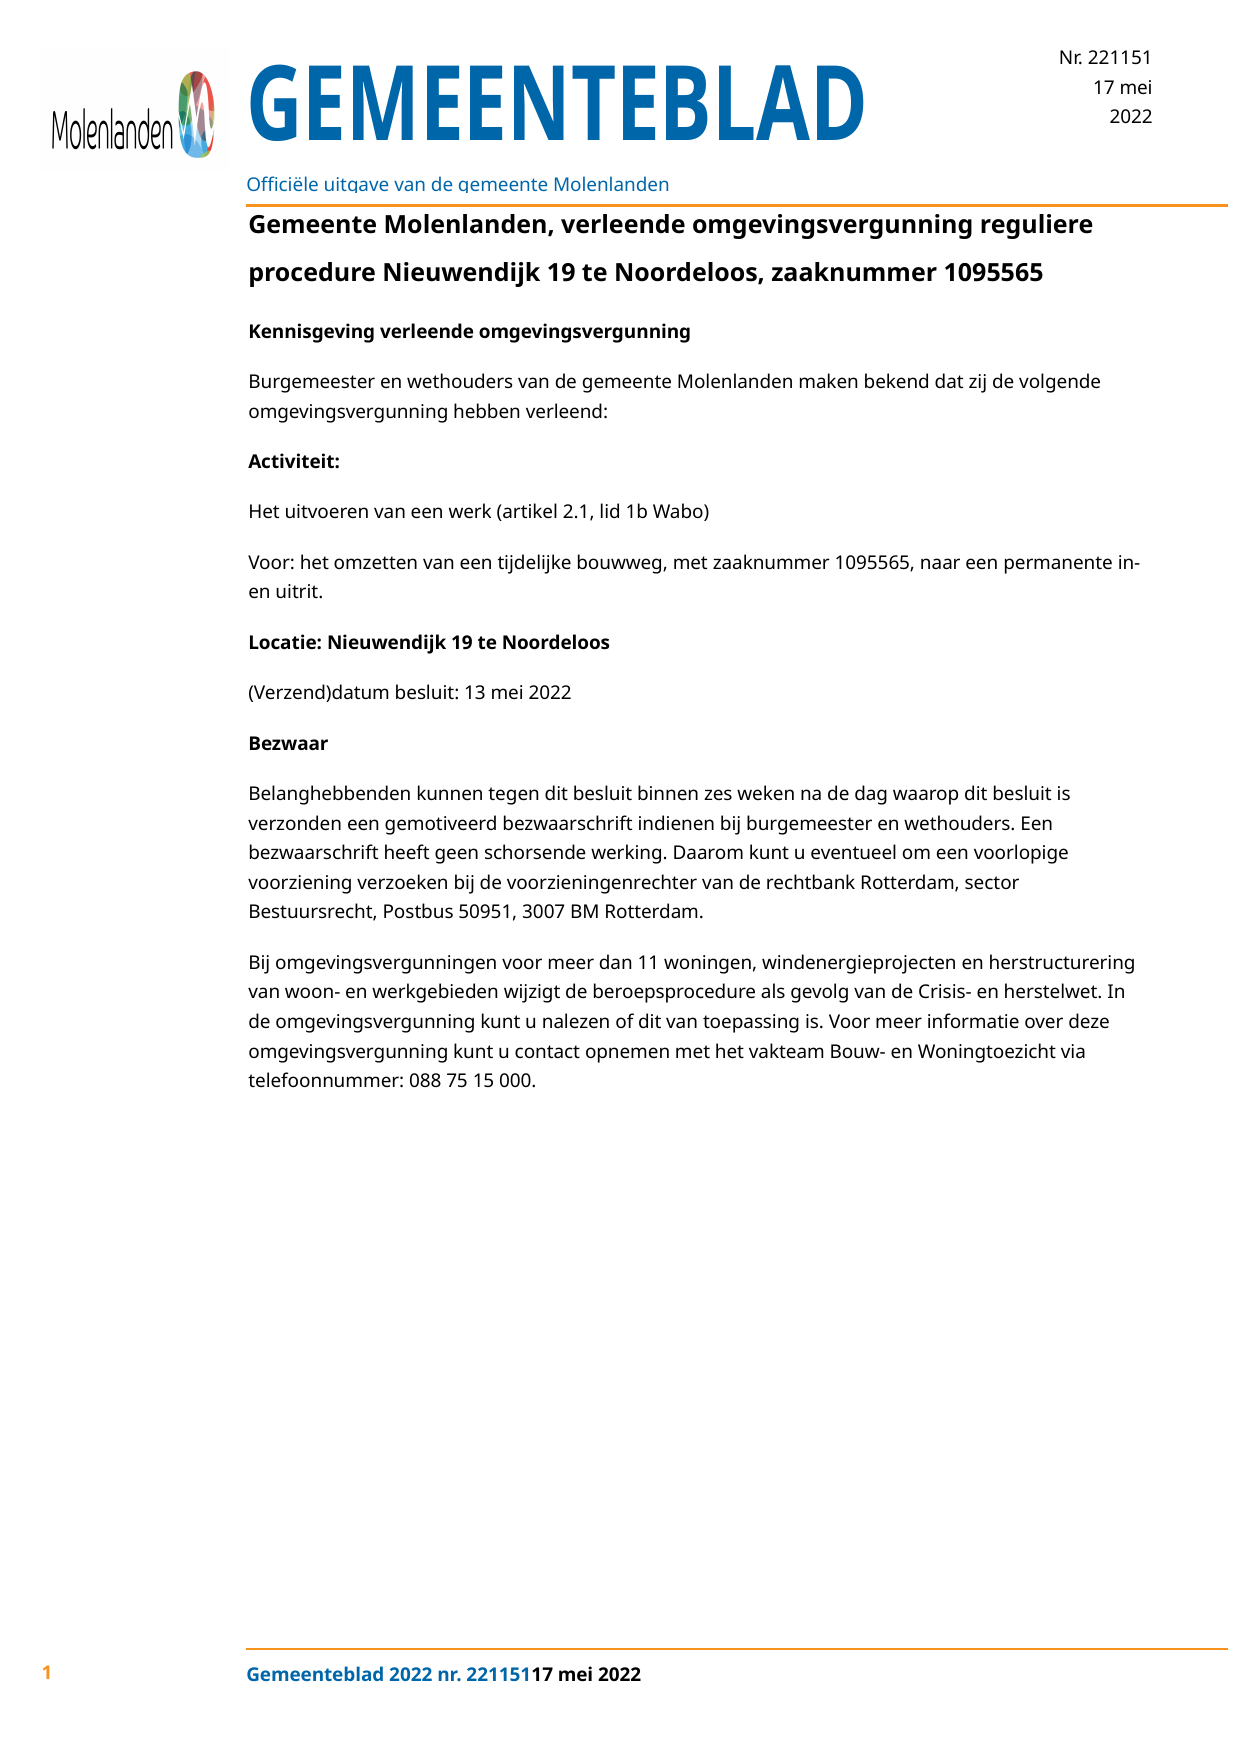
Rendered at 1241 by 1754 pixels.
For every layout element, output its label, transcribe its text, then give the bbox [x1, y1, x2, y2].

text Voor: het omzetten van een tijdelijke bouwweg, met zaaknummer 1095565, naar een permanente in- en uitrit. [248, 549, 1152, 604]
text (Verzend)datum besluit: 13 mei 2022 [248, 679, 1152, 705]
text Het uitvoeren van een werk (artikel 2.1, lid 1b Wabo) [248, 499, 1152, 524]
text Kennisgeving verleende omgevingsvergunning [248, 318, 1152, 344]
text Burgemeester en wethouders van de gemeente Molenlanden maken bekend dat zij de volgende omgevingsvergunning hebben verleend: [248, 368, 1152, 424]
text Bij omgevingsvergunningen voor meer dan 11 woningen, windenergieprojecten en herstructurering van woon- en werkgebieden wijzigt de beroepsprocedure als gevolg van de Crisis- en herstelwet. In de omgevingsvergunning kunt u nalezen of dit van toepassing is. Voor meer informatie over deze omgevingsvergunning kunt u contact opnemen met het vakteam Bouw- en Woningtoezicht via telefoonnummer: 088 75 15 000. [248, 949, 1152, 1093]
text Activiteit: [248, 448, 1152, 474]
text Locatie: Nieuwendijk 19 te Noordeloos [248, 629, 1152, 655]
text Belanghebbenden kunnen tegen dit besluit binnen zes weken na de dag waarop dit besluit is verzonden een gemotiveerd bezwaarschrift indienen bij burgemeester en wethouders. Een bezwaarschrift heeft geen schorsende werking. Daarom kunt u eventueel om een voorlopige voorziening verzoeken bij de voorzieningenrechter van de rechtbank Rotterdam, sector Bestuursrecht, Postbus 50951, 3007 BM Rotterdam. [248, 780, 1152, 924]
text Gemeente Molenlanden, verleende omgevingsvergunning reguliere procedure Nieuwendijk 19 te Noordeloos, zaaknummer 1095565 [248, 207, 1152, 288]
picture [41, 47, 231, 172]
text Bezwaar [248, 730, 1152, 756]
